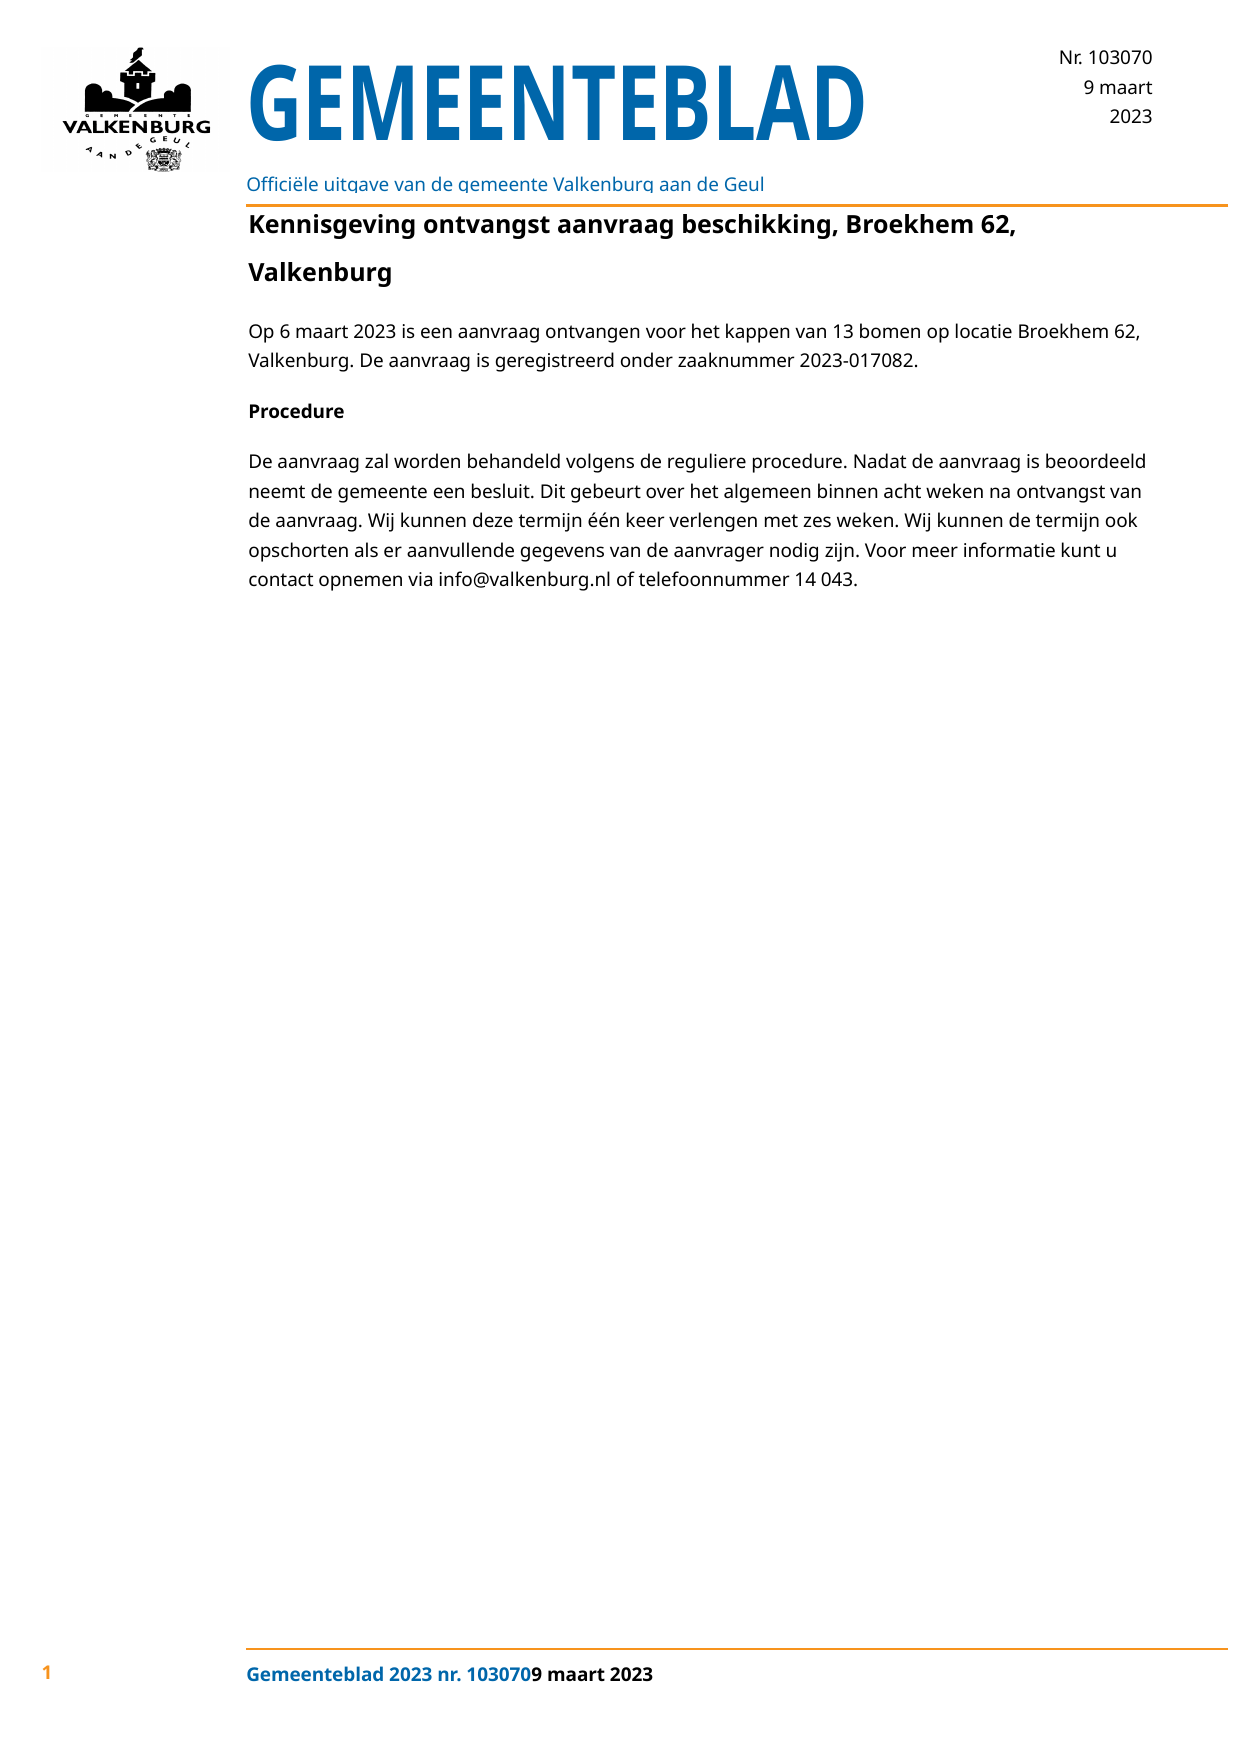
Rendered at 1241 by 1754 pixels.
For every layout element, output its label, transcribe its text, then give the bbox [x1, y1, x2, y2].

text De aanvraag zal worden behandeld volgens de reguliere procedure. Nadat de aanvraag is beoordeeld neemt de gemeente een besluit. Dit gebeurt over het algemeen binnen acht weken na ontvangst van de aanvraag. Wij kunnen deze termijn één keer verlengen met zes weken. Wij kunnen de termijn ook opschorten als er aanvullende gegevens van de aanvrager nodig zijn. Voor meer informatie kunt u contact opnemen via info@valkenburg.nl of telefoonnummer 14 043. [248, 448, 1152, 592]
text Kennisgeving ontvangst aanvraag beschikking, Broekhem 62, Valkenburg [248, 207, 1152, 288]
text Op 6 maart 2023 is een aanvraag ontvangen voor het kappen van 13 bomen op locatie Broekhem 62, Valkenburg. De aanvraag is geregistreerd onder zaaknummer 2023-017082. [248, 318, 1152, 373]
picture [41, 47, 231, 172]
text Procedure [248, 398, 1152, 424]
